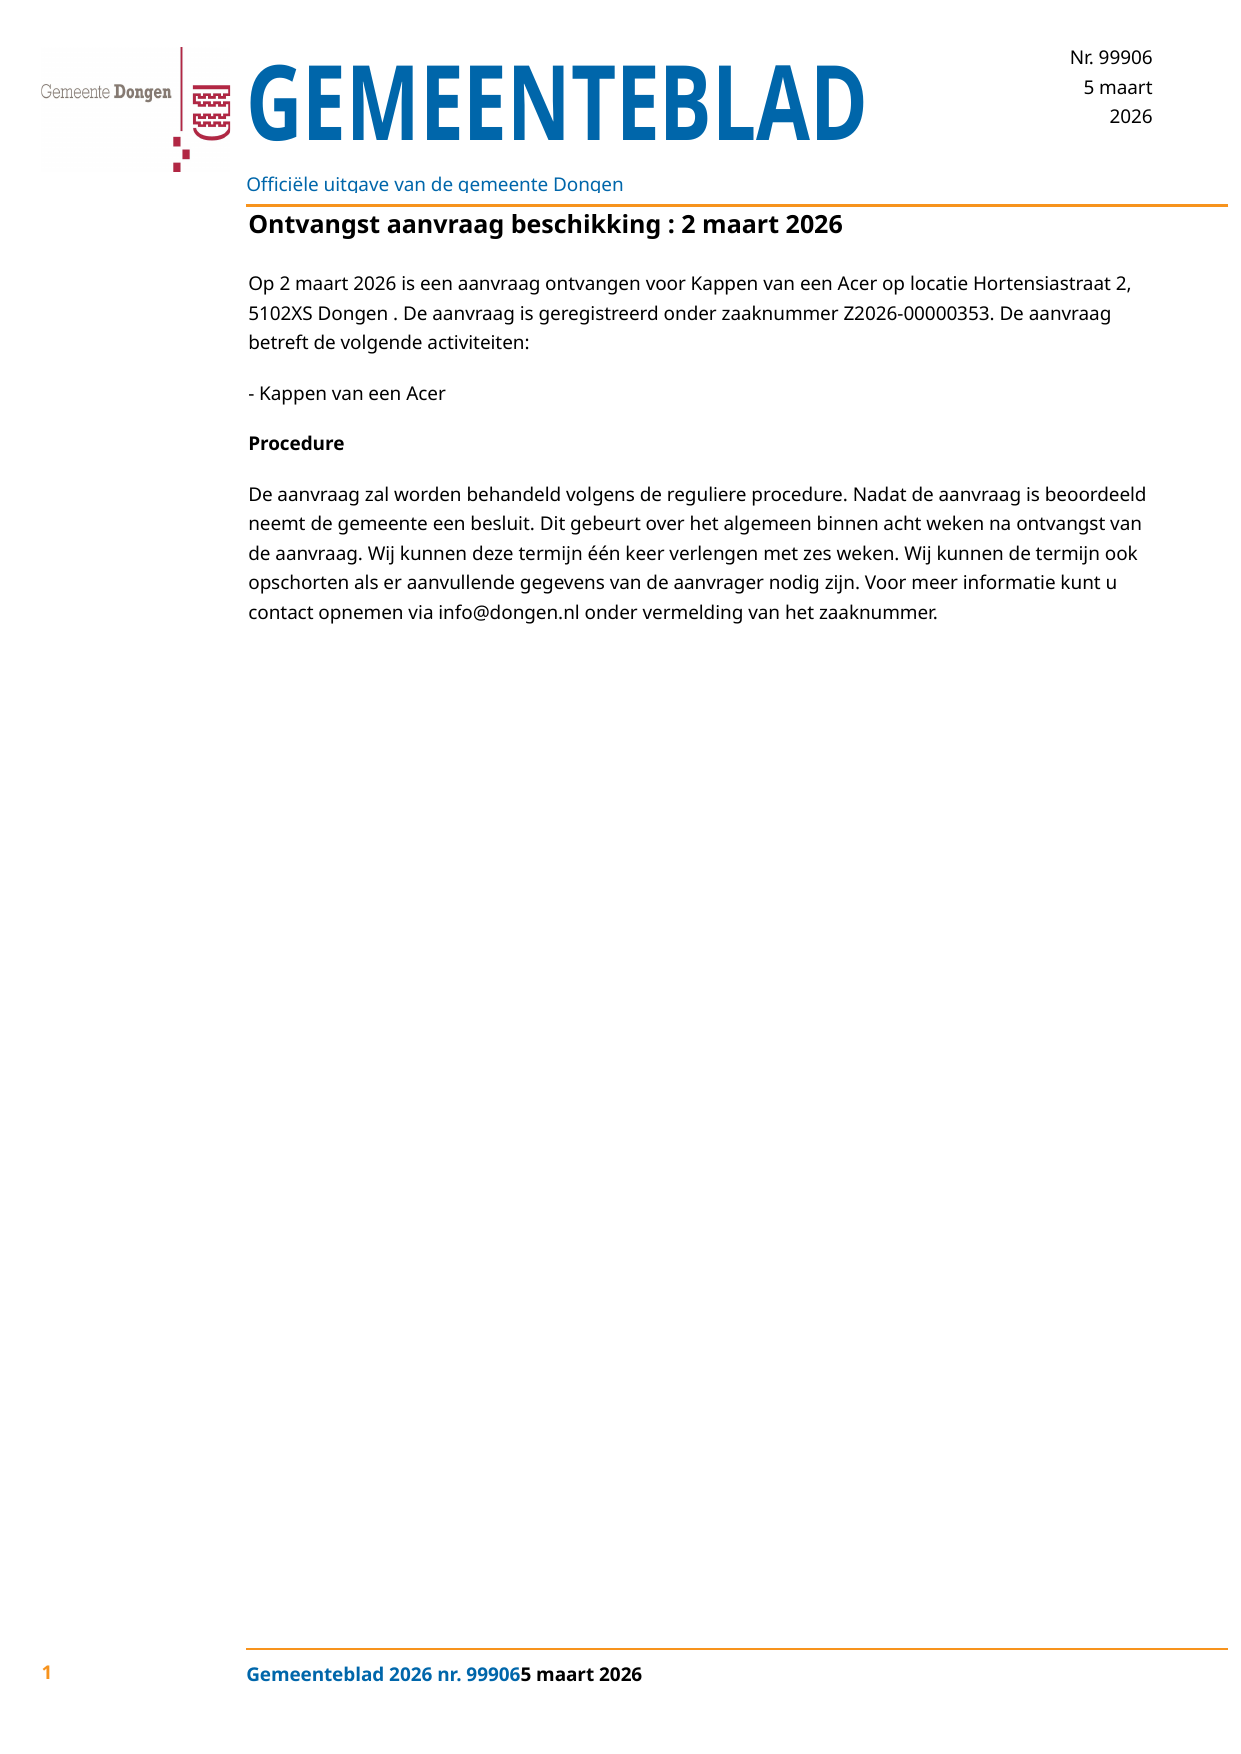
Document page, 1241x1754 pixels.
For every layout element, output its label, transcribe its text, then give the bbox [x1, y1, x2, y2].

text - Kappen van een Acer [248, 380, 1152, 406]
text Op 2 maart 2026 is een aanvraag ontvangen voor Kappen van een Acer op locatie Hortensiastraat 2, 5102XS Dongen . De aanvraag is geregistreerd onder zaaknummer Z2026-00000353. De aanvraag betreft de volgende activiteiten: [248, 270, 1152, 355]
text Ontvangst aanvraag beschikking : 2 maart 2026 [248, 207, 1152, 241]
text De aanvraag zal worden behandeld volgens de reguliere procedure. Nadat de aanvraag is beoordeeld neemt de gemeente een besluit. Dit gebeurt over het algemeen binnen acht weken na ontvangst van de aanvraag. Wij kunnen deze termijn één keer verlengen met zes weken. Wij kunnen de termijn ook opschorten als er aanvullende gegevens van de aanvrager nodig zijn. Voor meer informatie kunt u contact opnemen via info@dongen.nl onder vermelding van het zaaknummer. [248, 481, 1152, 625]
picture [41, 47, 231, 172]
text Procedure [248, 430, 1152, 456]
